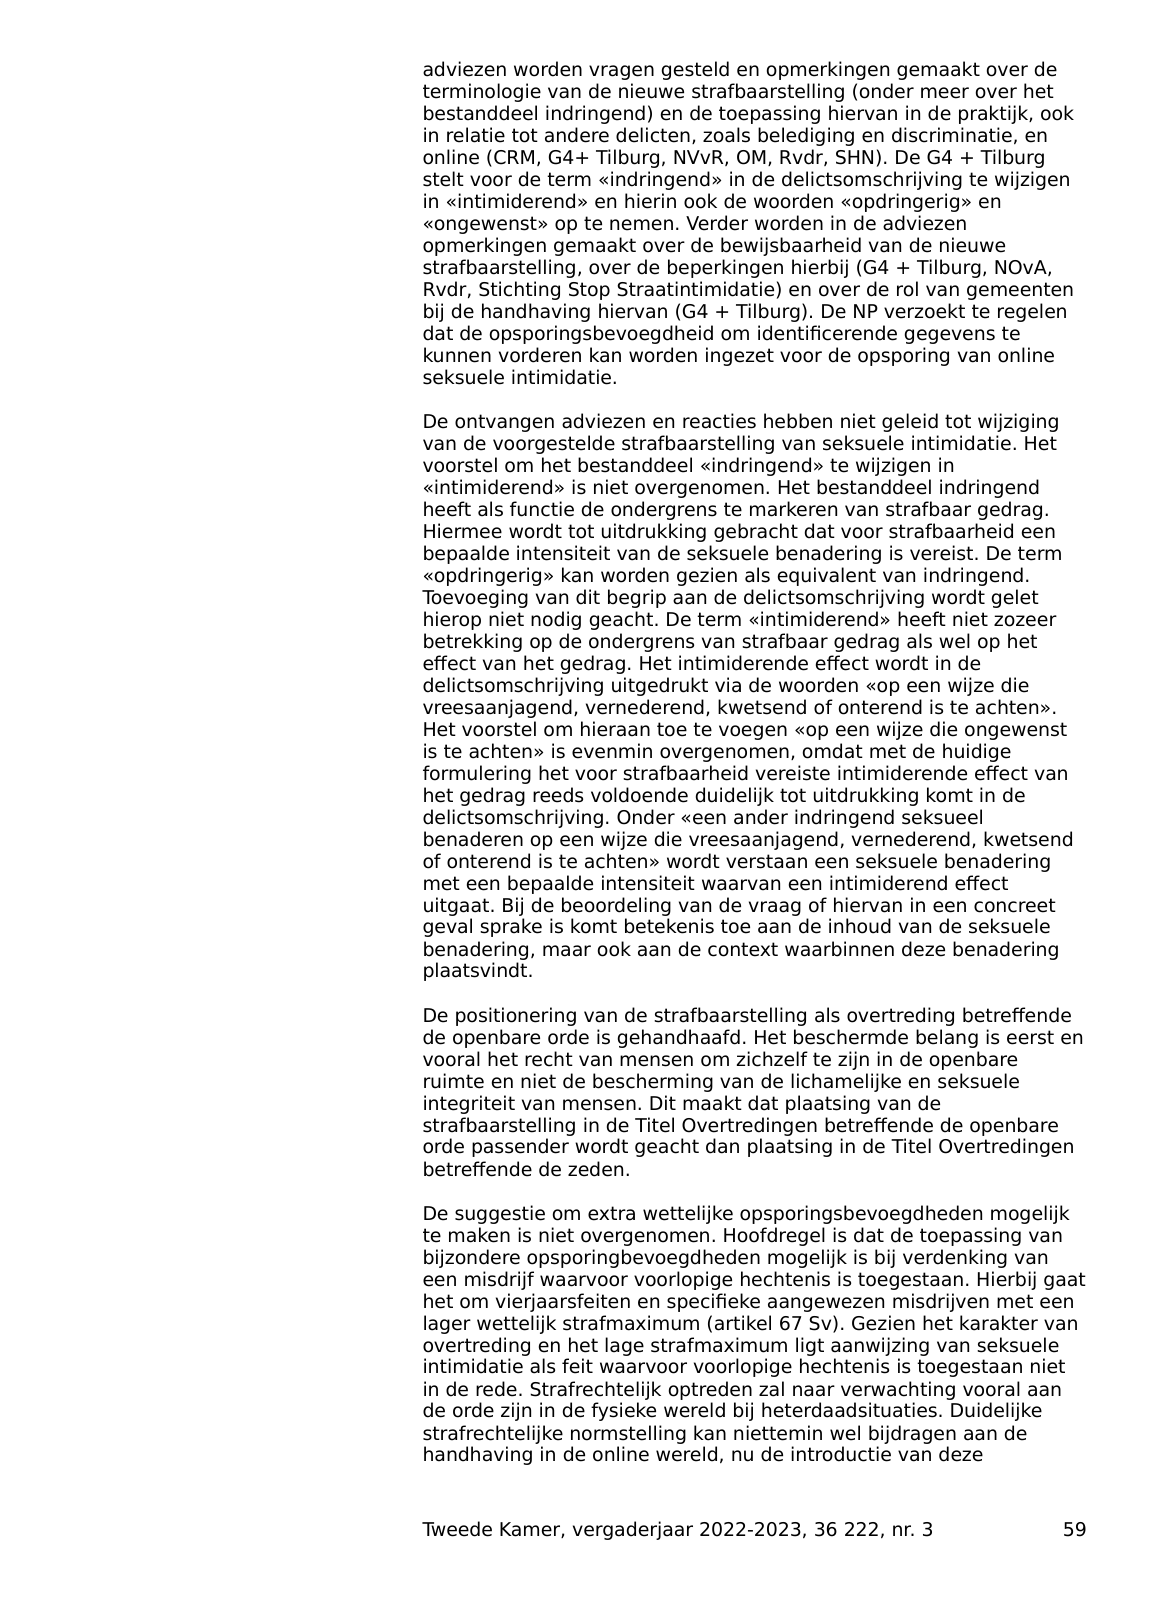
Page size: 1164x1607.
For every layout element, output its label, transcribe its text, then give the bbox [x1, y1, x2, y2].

text De positionering van de strafbaarstelling als overtreding betreffende de openbare orde is gehandhaafd. Het beschermde belang is eerst en vooral het recht van mensen om zichzelf te zijn in de openbare ruimte en niet de bescherming van de lichamelijke en seksuele integriteit van mensen. Dit maakt dat plaatsing van de strafbaarstelling in de Titel Overtredingen betreffende de openbare orde passender wordt geacht dan plaatsing in de Titel Overtredingen betreffende de zeden. [422, 1004, 1087, 1180]
text De ontvangen adviezen en reacties hebben niet geleid tot wijziging van de voorgestelde strafbaarstelling van seksuele intimidatie. Het voorstel om het bestanddeel «indringend» te wijzigen in «intimiderend» is niet overgenomen. Het bestanddeel indringend heeft als functie de ondergrens te markeren van strafbaar gedrag. Hiermee wordt tot uitdrukking gebracht dat voor strafbaarheid een bepaalde intensiteit van de seksuele benadering is vereist. De term «opdringerig» kan worden gezien als equivalent van indringend. Toevoeging van dit begrip aan de delictsomschrijving wordt gelet hierop niet nodig geacht. De term «intimiderend» heeft niet zozeer betrekking op de ondergrens van strafbaar gedrag als wel op het effect van het gedrag. Het intimiderende effect wordt in de delictsomschrijving uitgedrukt via de woorden «op een wijze die vreesaanjagend, vernederend, kwetsend of onterend is te achten». Het voorstel om hieraan toe te voegen «op een wijze die ongewenst is te achten» is evenmin overgenomen, omdat met de huidige formulering het voor strafbaarheid vereiste intimiderende effect van het gedrag reeds voldoende duidelijk tot uitdrukking komt in de delictsomschrijving. Onder «een ander indringend seksueel benaderen op een wijze die vreesaanjagend, vernederend, kwetsend of onterend is te achten» wordt verstaan een seksuele benadering met een bepaalde intensiteit waarvan een intimiderend effect uitgaat. Bij de beoordeling van de vraag of hiervan in een concreet geval sprake is komt betekenis toe aan de inhoud van de seksuele benadering, maar ook aan de context waarbinnen deze benadering plaatsvindt. [422, 411, 1087, 982]
text adviezen worden vragen gesteld en opmerkingen gemaakt over de terminologie van de nieuwe strafbaarstelling (onder meer over het bestanddeel indringend) en de toepassing hiervan in de praktijk, ook in relatie tot andere delicten, zoals belediging en discriminatie, en online (CRM, G4+ Tilburg, NVvR, OM, Rvdr, SHN). De G4 + Tilburg stelt voor de term «indringend» in de delictsomschrijving te wijzigen in «intimiderend» en hierin ook de woorden «opdringerig» en «ongewenst» op te nemen. Verder worden in de adviezen opmerkingen gemaakt over de bewijsbaarheid van de nieuwe strafbaarstelling, over de beperkingen hierbij (G4 + Tilburg, NOvA, Rvdr, Stichting Stop Straatintimidatie) en over de rol van gemeenten bij de handhaving hiervan (G4 + Tilburg). De NP verzoekt te regelen dat de opsporingsbevoegdheid om identificerende gegevens te kunnen vorderen kan worden ingezet voor de opsporing van online seksuele intimidatie. [422, 59, 1087, 389]
text De suggestie om extra wettelijke opsporingsbevoegdheden mogelijk te maken is niet overgenomen. Hoofdregel is dat de toepassing van bijzondere opsporingbevoegdheden mogelijk is bij verdenking van een misdrijf waarvoor voorlopige hechtenis is toegestaan. Hierbij gaat het om vierjaarsfeiten en specifieke aangewezen misdrijven met een lager wettelijk strafmaximum (artikel 67 Sv). Gezien het karakter van overtreding en het lage strafmaximum ligt aanwijzing van seksuele intimidatie als feit waarvoor voorlopige hechtenis is toegestaan niet in de rede. Strafrechtelijk optreden zal naar verwachting vooral aan de orde zijn in de fysieke wereld bij heterdaadsituaties. Duidelijke strafrechtelijke normstelling kan niettemin wel bijdragen aan de handhaving in de online wereld, nu de introductie van deze [422, 1203, 1087, 1466]
